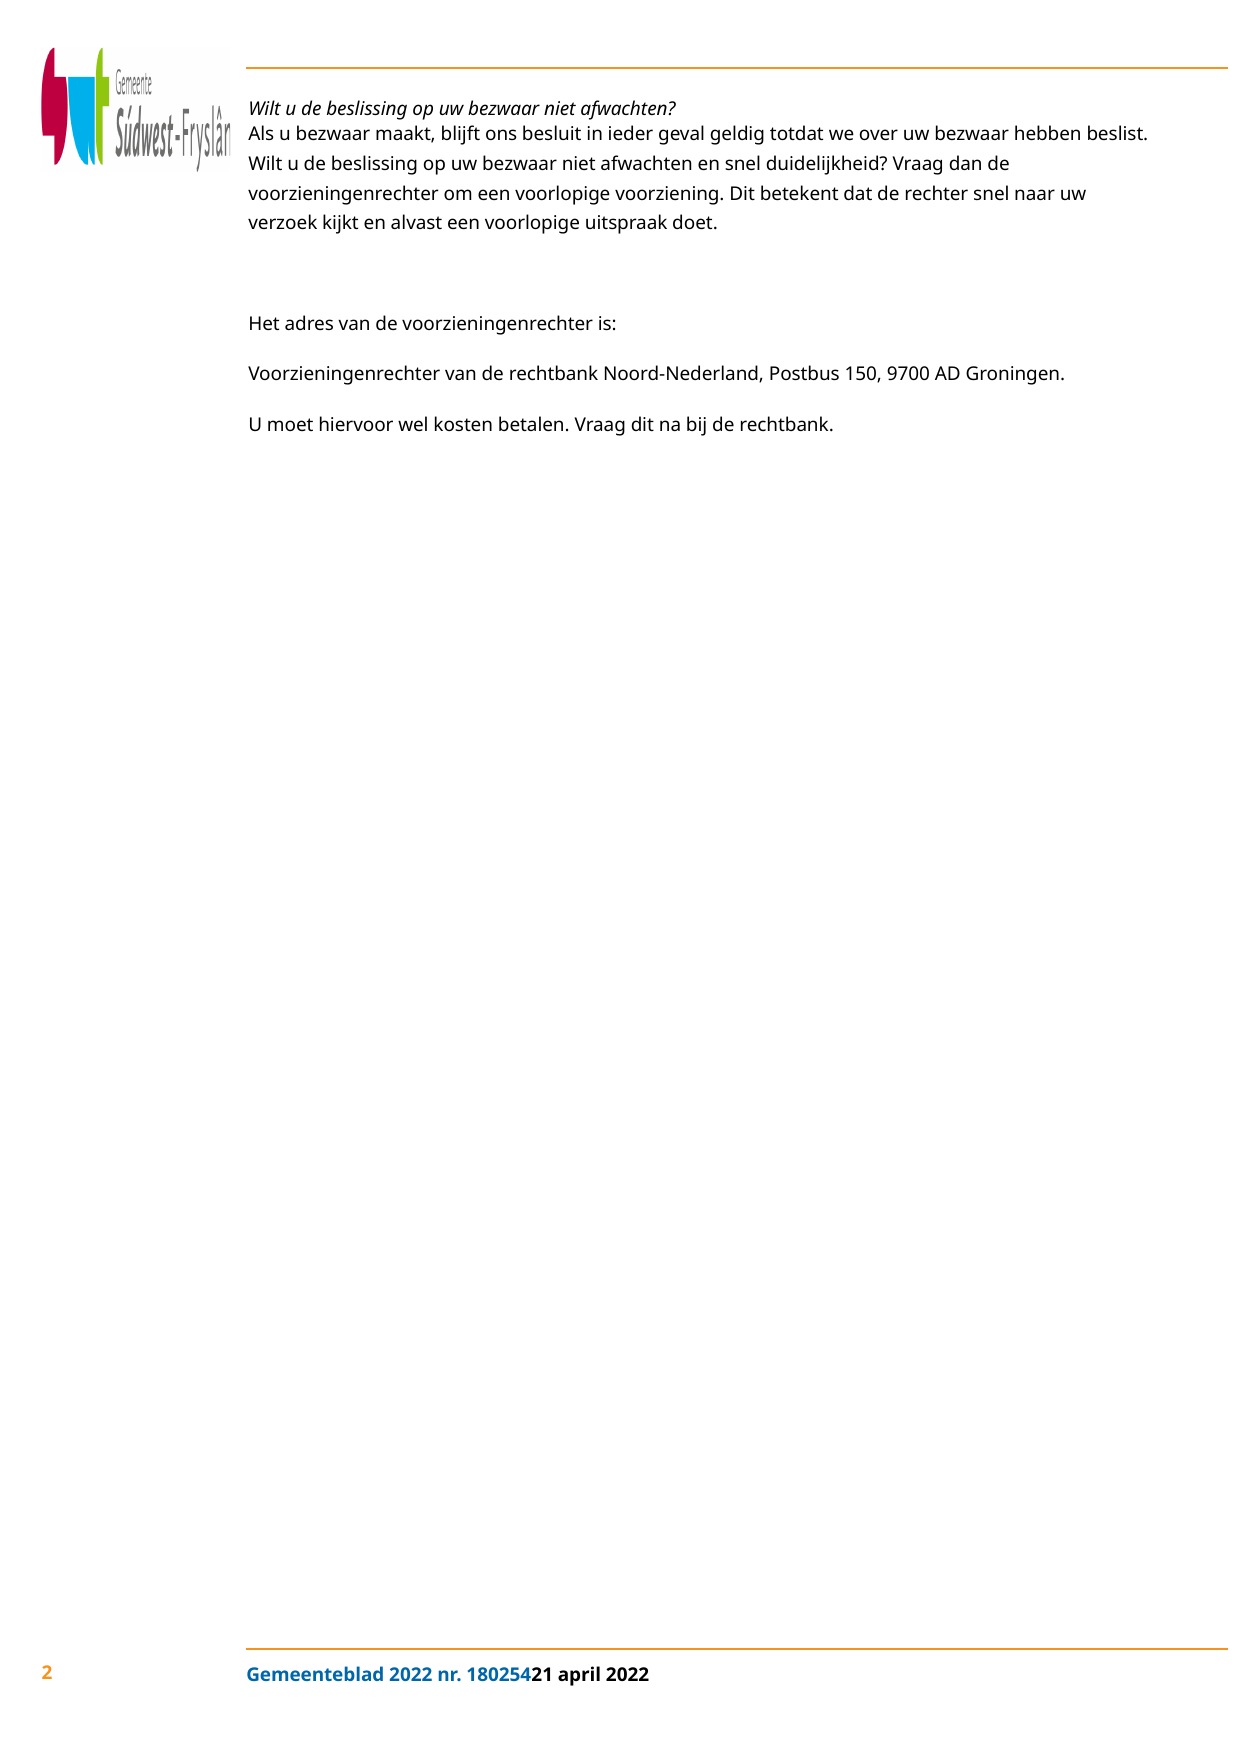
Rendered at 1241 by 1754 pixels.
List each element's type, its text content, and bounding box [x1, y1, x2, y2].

text U moet hiervoor wel kosten betalen. Vraag dit na bij de rechtbank. [248, 411, 1152, 437]
text Voorzieningenrechter van de rechtbank Noord-Nederland, Postbus 150, 9700 AD Groningen. [248, 361, 1152, 386]
text Als u bezwaar maakt, blijft ons besluit in ieder geval geldig totdat we over uw bezwaar hebben beslist. Wilt u de beslissing op uw bezwaar niet afwachten en snel duidelijkheid? Vraag dan de voorzieningenrechter om een voorlopige voorziening. Dit betekent dat de rechter snel naar uw verzoek kijkt en alvast een voorlopige uitspraak doet. [248, 121, 1152, 235]
text Het adres van de voorzieningenrechter is: [248, 310, 1152, 336]
text Wilt u de beslissing op uw bezwaar niet afwachten? [248, 95, 1152, 121]
picture [41, 47, 231, 172]
